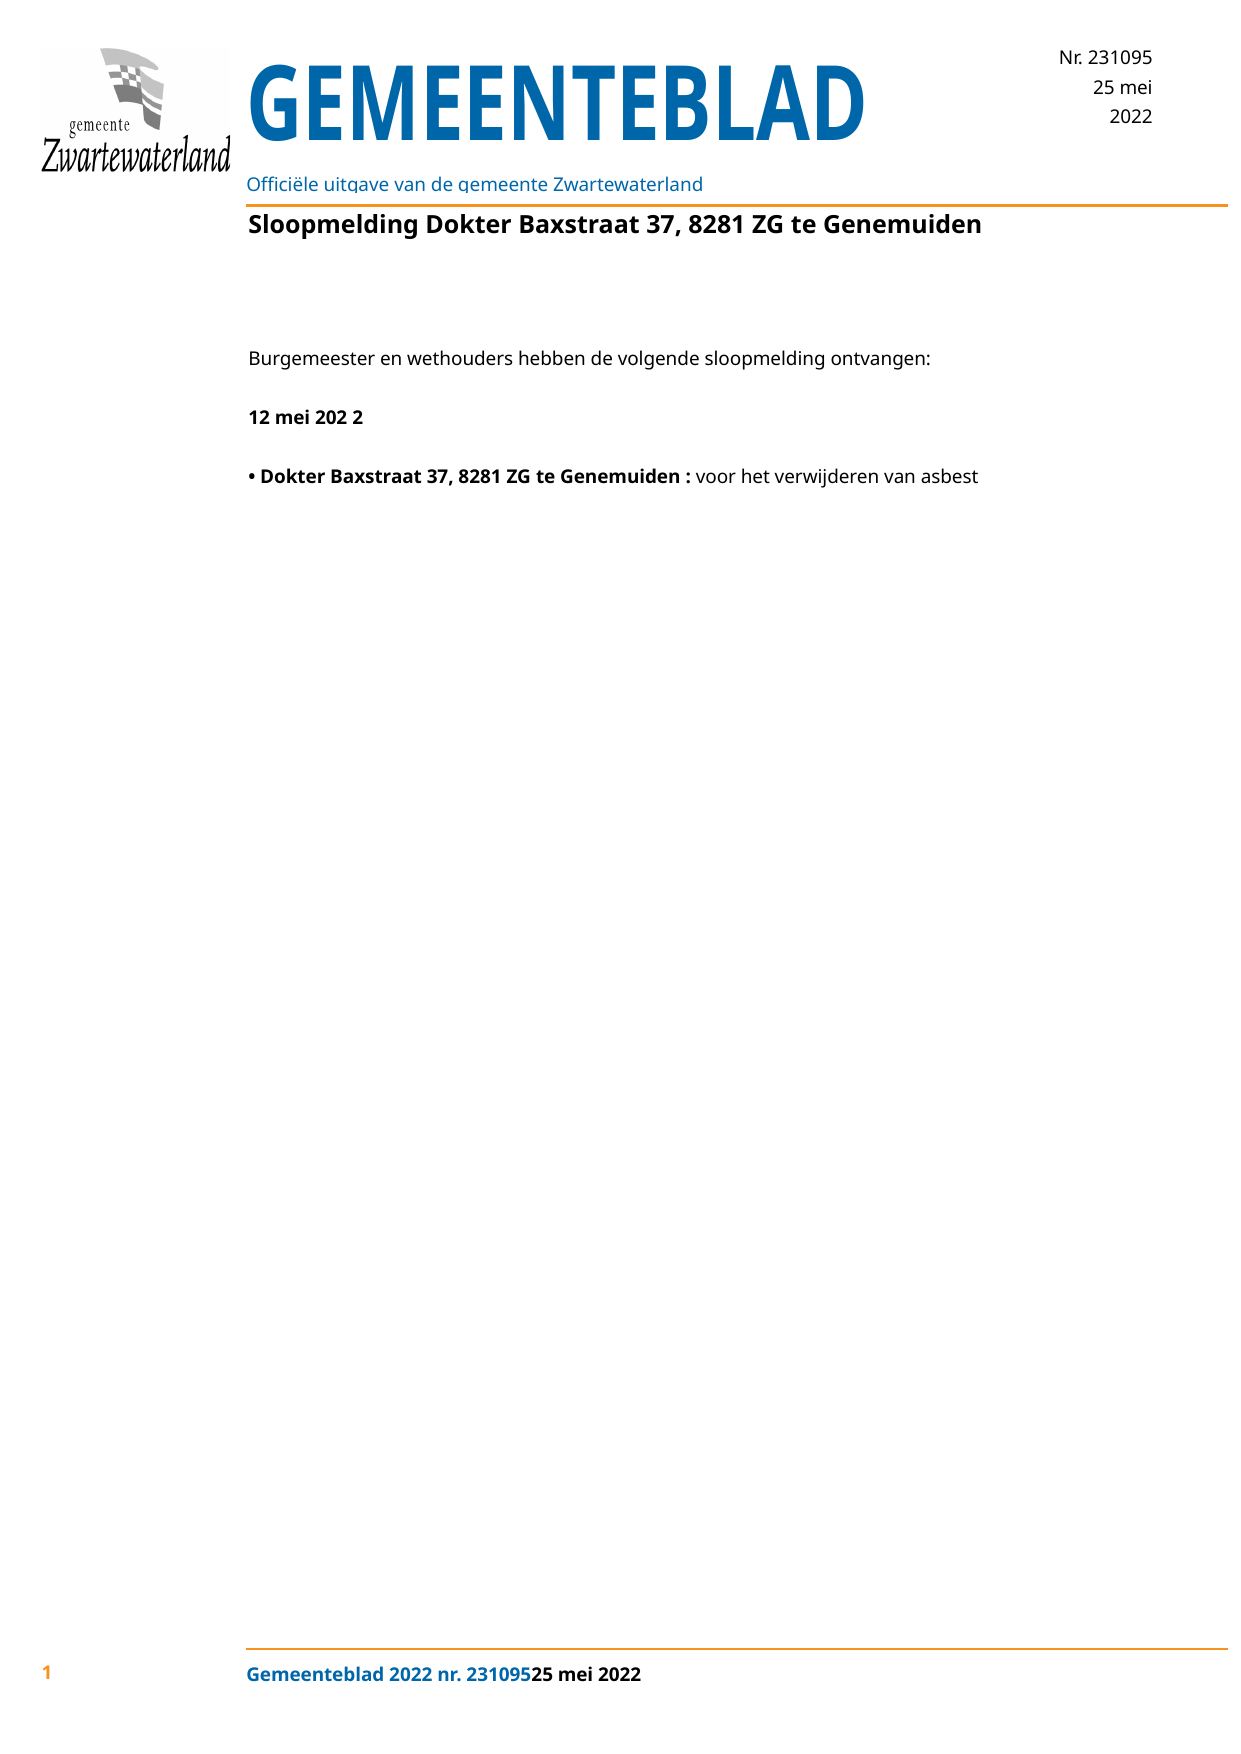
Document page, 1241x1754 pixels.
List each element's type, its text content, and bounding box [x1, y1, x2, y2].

text Burgemeester en wethouders hebben de volgende sloopmelding ontvangen: [248, 345, 1152, 371]
picture [41, 47, 231, 172]
text 12 mei 202 2 [248, 404, 1152, 430]
text Sloopmelding Dokter Baxstraat 37, 8281 ZG te Genemuiden [248, 207, 1152, 241]
text • Dokter Baxstraat 37, 8281 ZG te Genemuiden : voor het verwijderen van asbest [248, 464, 1152, 489]
